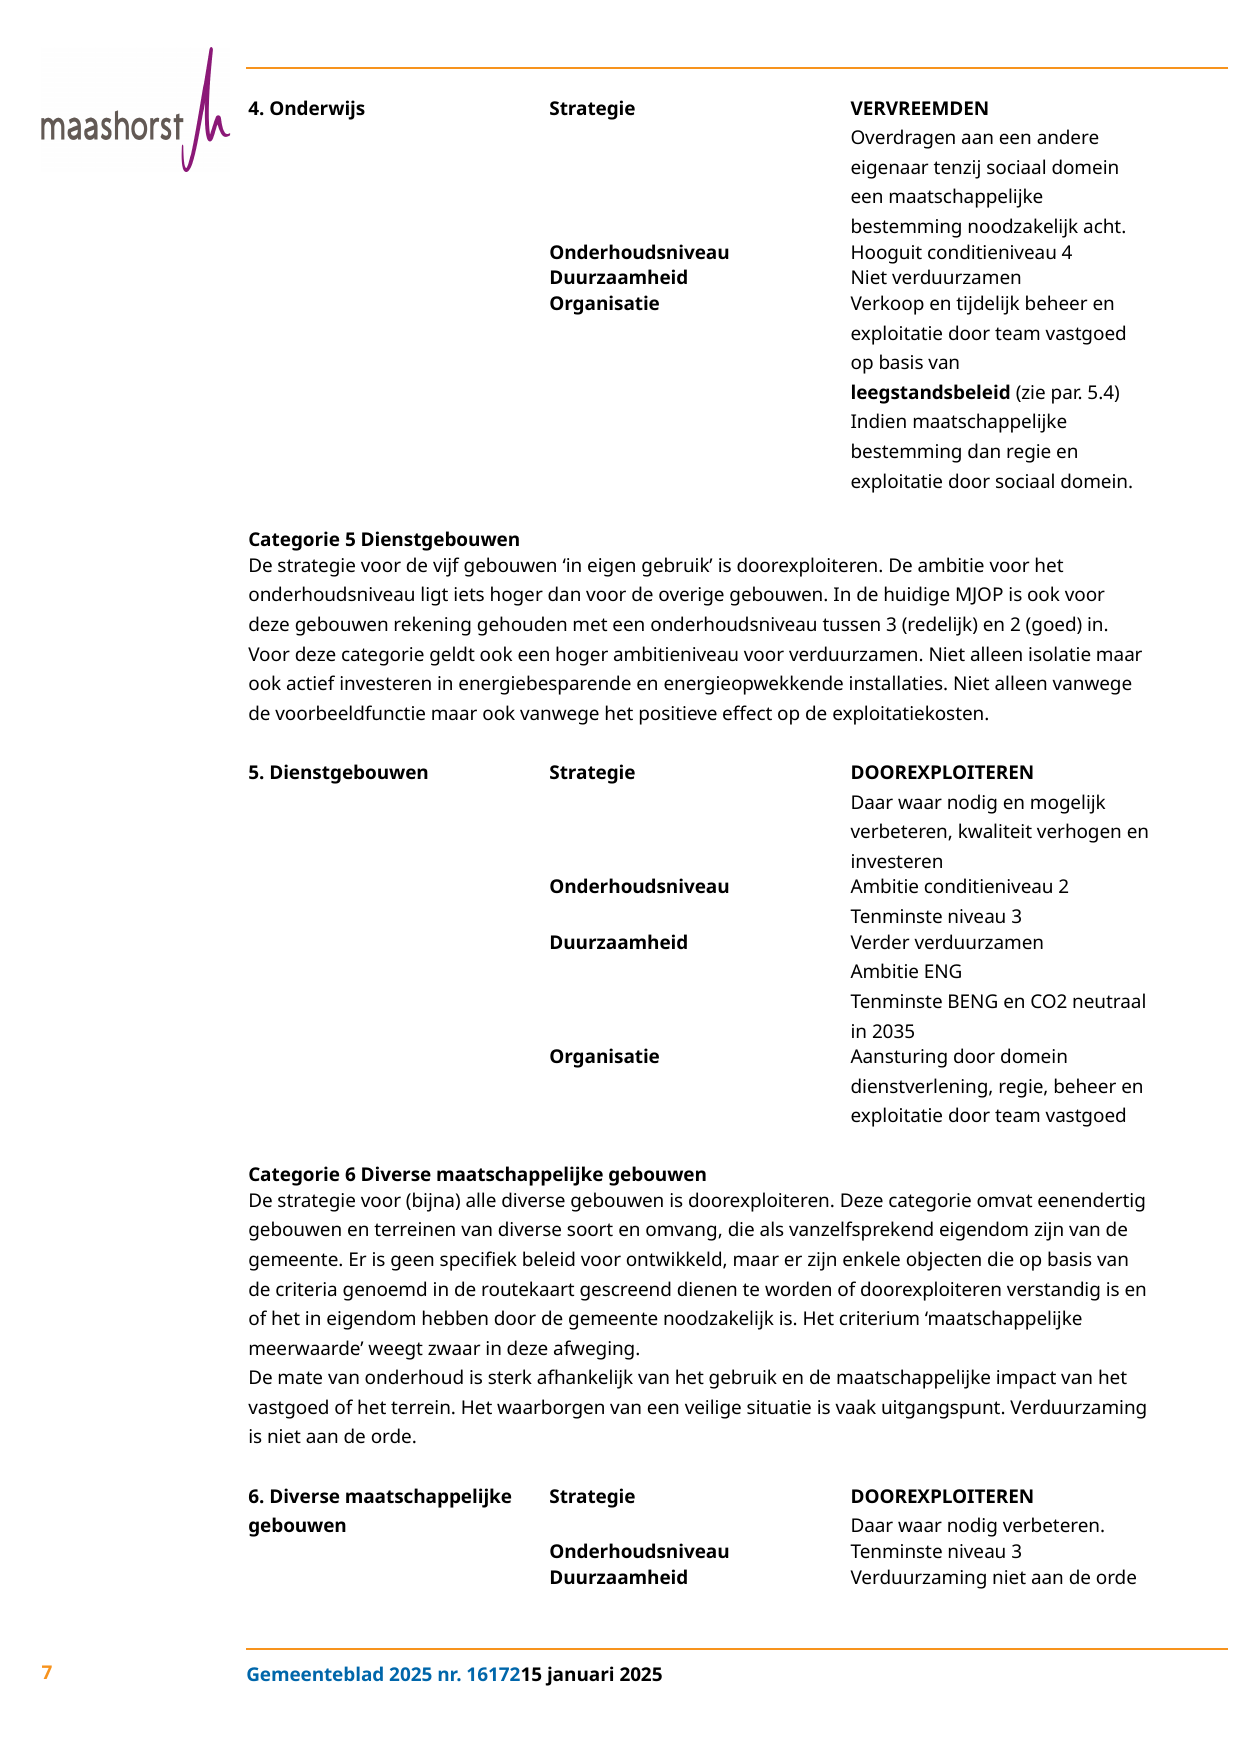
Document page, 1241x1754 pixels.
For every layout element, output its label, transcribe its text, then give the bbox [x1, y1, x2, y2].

table_cell Onderhoudsniveau [549, 874, 850, 929]
table_cell Duurzaamheid [549, 1564, 850, 1590]
table_cell Verduurzaming niet aan de orde [850, 1564, 1152, 1590]
table_cell Verkoop en tijdelijk beheer en exploitatie door team vastgoed op basis van leegstandsbeleid (zie par. 5.4) Indien maatschappelijke bestemming dan regie en exploitatie door sociaal domein. [850, 290, 1152, 493]
table_cell Verder verduurzamen Ambitie ENG Tenminste BENG en CO2 neutraal in 2035 [850, 929, 1152, 1043]
table_header VERVREEMDEN Overdragen aan een andere eigenaar tenzij sociaal domein een maatschappelijke bestemming noodzakelijk acht. [850, 95, 1152, 239]
table_cell Onderhoudsniveau [549, 1538, 850, 1564]
text De strategie voor de vijf gebouwen ‘in eigen gebruik’ is doorexploiteren. De ambitie voor het onderhoudsniveau ligt iets hoger dan voor de overige gebouwen. In de huidige MJOP is ook voor deze gebouwen rekening gehouden met een onderhoudsniveau tussen 3 (redelijk) en 2 (goed) in. [248, 552, 1152, 637]
text De strategie voor (bijna) alle diverse gebouwen is doorexploiteren. Deze categorie omvat eenendertig gebouwen en terreinen van diverse soort en omvang, die als vanzelfsprekend eigendom zijn van de gemeente. Er is geen specifiek beleid voor ontwikkeld, maar er zijn enkele objecten die op basis van de criteria genoemd in de routekaart gescreend dienen te worden of doorexploiteren verstandig is en of het in eigendom hebben door de gemeente noodzakelijk is. Het criterium ‘maatschappelijke meerwaarde’ weegt zwaar in deze afweging. [248, 1187, 1152, 1361]
table_cell Duurzaamheid [549, 929, 850, 1043]
table_cell Hooguit conditieniveau 4 [850, 239, 1152, 264]
table_header 4. Onderwijs [248, 95, 549, 493]
table_header DOOREXPLOITEREN Daar waar nodig en mogelijk verbeteren, kwaliteit verhogen en investeren [850, 759, 1152, 874]
table_cell Organisatie [549, 1044, 850, 1128]
text De mate van onderhoud is sterk afhankelijk van het gebruik en de maatschappelijke impact van het vastgoed of het terrein. Het waarborgen van een veilige situatie is vaak uitgangspunt. Verduurzaming is niet aan de orde. [248, 1364, 1152, 1449]
table_header DOOREXPLOITEREN Daar waar nodig verbeteren. [850, 1483, 1152, 1538]
table_cell Niet verduurzamen [850, 265, 1152, 290]
table_cell Tenminste niveau 3 [850, 1538, 1152, 1564]
table_cell Duurzaamheid [549, 265, 850, 290]
table_cell Ambitie conditieniveau 2 Tenminste niveau 3 [850, 874, 1152, 929]
table_header Strategie [549, 1483, 850, 1538]
picture [41, 47, 231, 172]
table_cell Organisatie [549, 290, 850, 493]
text Categorie 6 Diverse maatschappelijke gebouwen [248, 1161, 1152, 1187]
text Voor deze categorie geldt ook een hoger ambitieniveau voor verduurzamen. Niet alleen isolatie maar ook actief investeren in energiebesparende en energieopwekkende installaties. Niet alleen vanwege de voorbeeldfunctie maar ook vanwege het positieve effect op de exploitatiekosten. [248, 641, 1152, 726]
table_header 6. Diverse maatschappelijke gebouwen [248, 1483, 549, 1590]
table_header 5. Dienstgebouwen [248, 759, 549, 1128]
table_header Strategie [549, 759, 850, 874]
table_header Strategie [549, 95, 850, 239]
table_cell Onderhoudsniveau [549, 239, 850, 264]
table_cell Aansturing door domein dienstverlening, regie, beheer en exploitatie door team vastgoed [850, 1044, 1152, 1128]
text Categorie 5 Dienstgebouwen [248, 526, 1152, 552]
